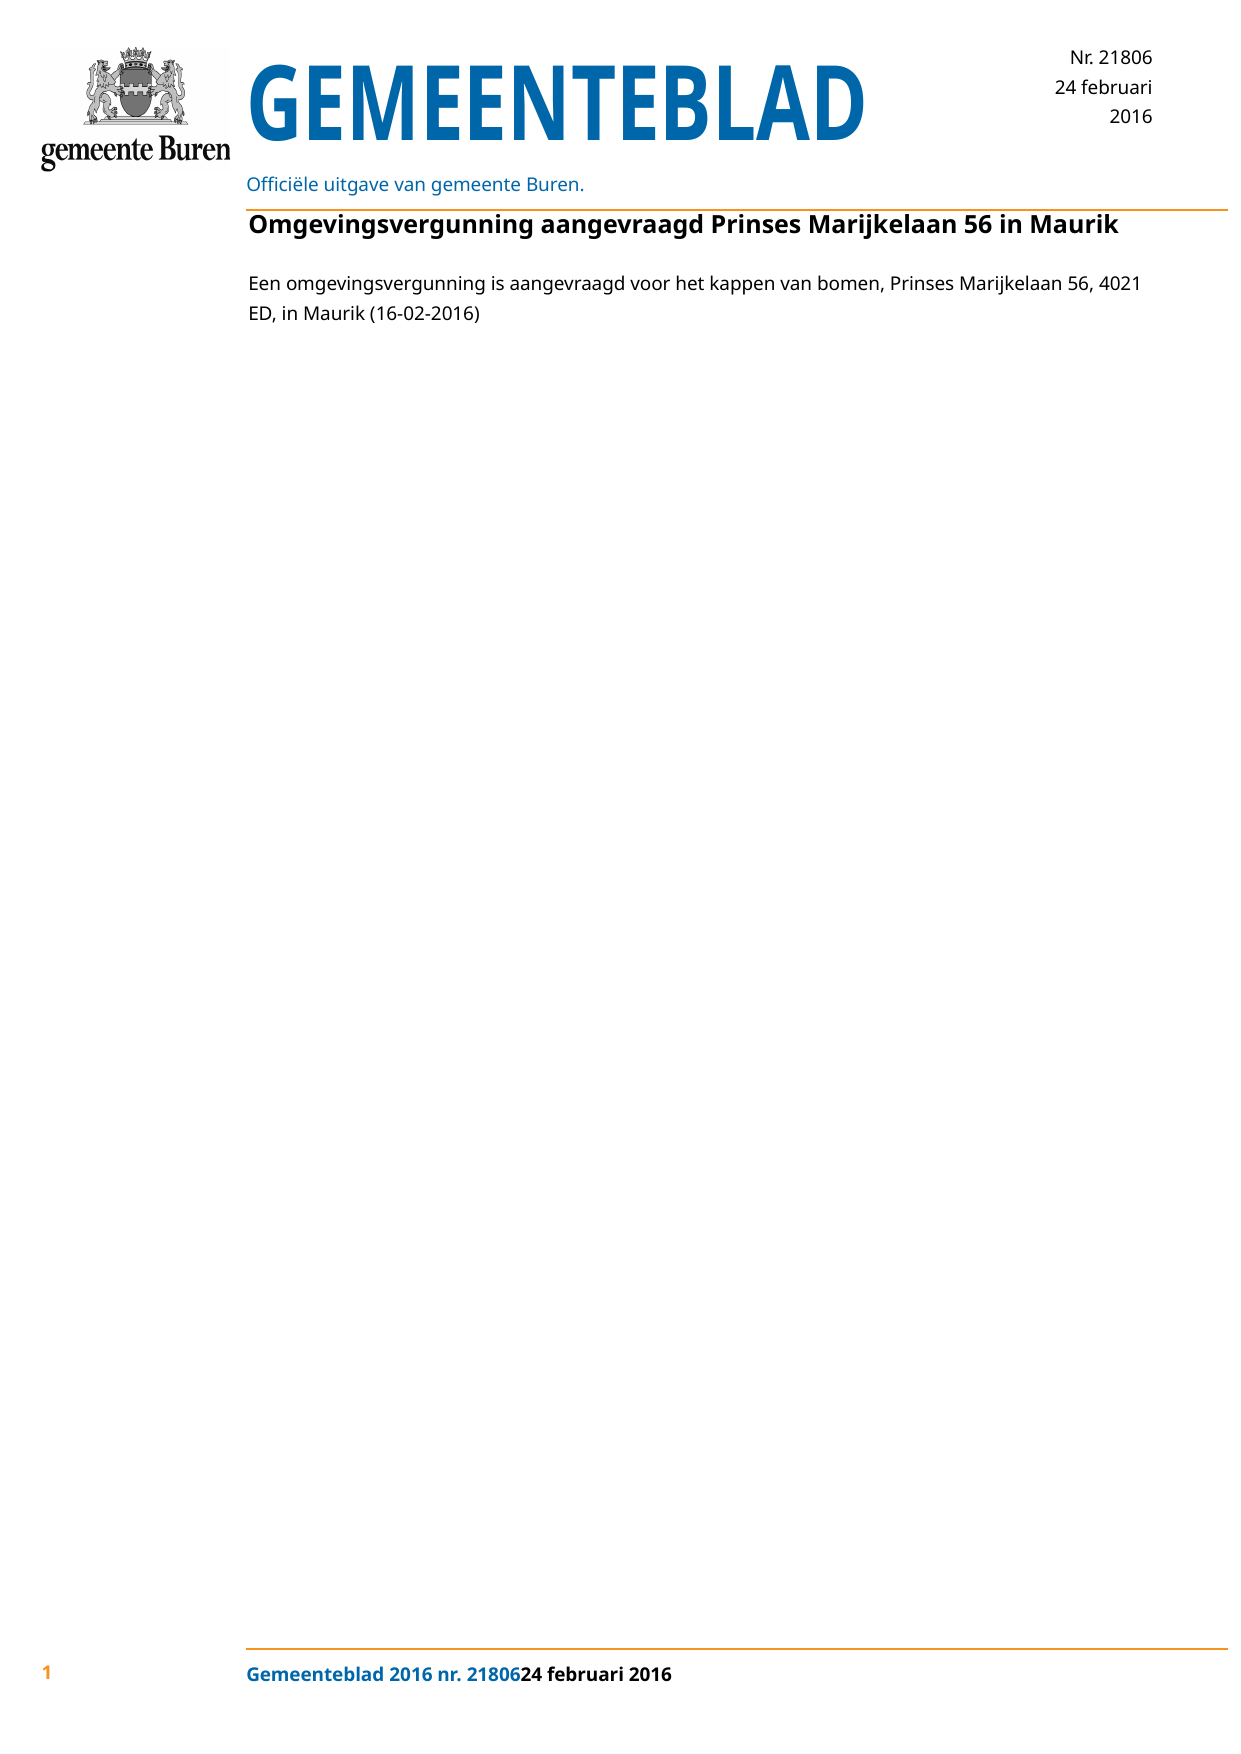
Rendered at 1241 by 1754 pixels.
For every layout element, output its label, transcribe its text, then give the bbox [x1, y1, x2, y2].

text Omgevingsvergunning aangevraagd Prinses Marijkelaan 56 in Maurik [248, 211, 1152, 241]
picture [41, 47, 231, 172]
text Een omgevingsvergunning is aangevraagd voor het kappen van bomen, Prinses Marijkelaan 56, 4021 ED, in Maurik (16-02-2016) [248, 270, 1152, 326]
